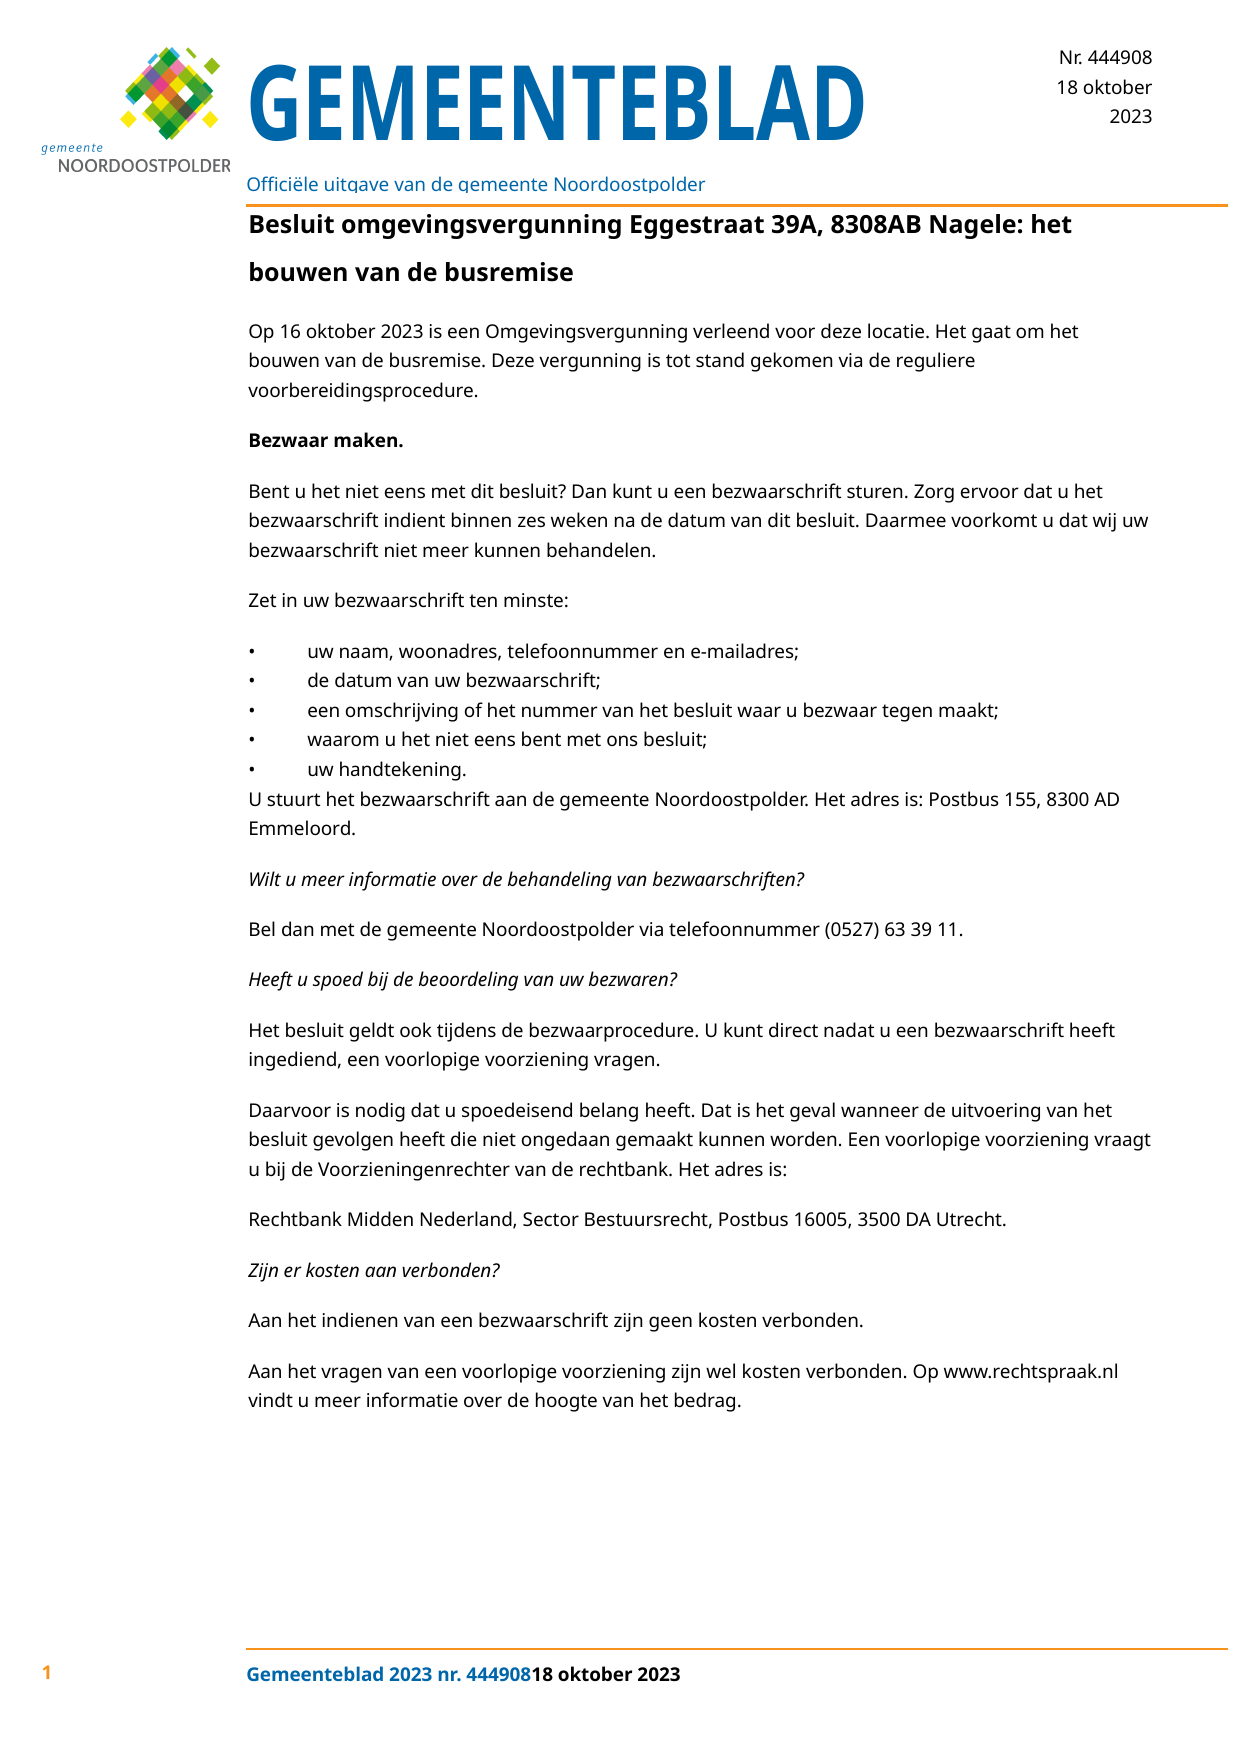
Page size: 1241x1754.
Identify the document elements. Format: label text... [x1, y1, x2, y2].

text Besluit omgevingsvergunning Eggestraat 39A, 8308AB Nagele: het bouwen van de busremise [248, 207, 1152, 288]
list waarom u het niet eens bent met ons besluit; [248, 727, 1152, 752]
text Heeft u spoed bij de beoordeling van uw bezwaren? [248, 967, 1152, 992]
list uw handtekening. [248, 756, 1152, 782]
text Zijn er kosten aan verbonden? [248, 1257, 1152, 1283]
text Het besluit geldt ook tijdens de bezwaarprocedure. U kunt direct nadat u een bezwaarschrift heeft ingediend, een voorlopige voorziening vragen. [248, 1017, 1152, 1072]
text Aan het indienen van een bezwaarschrift zijn geen kosten verbonden. [248, 1307, 1152, 1333]
picture [41, 47, 231, 172]
text Bezwaar maken. [248, 427, 1152, 453]
text Bent u het niet eens met dit besluit? Dan kunt u een bezwaarschrift sturen. Zorg ervoor dat u het bezwaarschrift indient binnen zes weken na de datum van dit besluit. Daarmee voorkomt u dat wij uw bezwaarschrift niet meer kunnen behandelen. [248, 478, 1152, 563]
list de datum van uw bezwaarschrift; [248, 667, 1152, 693]
list uw naam, woonadres, telefoonnummer en e-mailadres; [248, 638, 1152, 664]
text Bel dan met de gemeente Noordoostpolder via telefoonnummer (0527) 63 39 11. [248, 916, 1152, 942]
text Op 16 oktober 2023 is een Omgevingsvergunning verleend voor deze locatie. Het gaat om het bouwen van de busremise. Deze vergunning is tot stand gekomen via de reguliere voorbereidingsprocedure. [248, 318, 1152, 403]
text U stuurt het bezwaarschrift aan de gemeente Noordoostpolder. Het adres is: Postbus 155, 8300 AD Emmeloord. [248, 786, 1152, 841]
text Rechtbank Midden Nederland, Sector Bestuursrecht, Postbus 16005, 3500 DA Utrecht. [248, 1207, 1152, 1232]
text Zet in uw bezwaarschrift ten minste: [248, 587, 1152, 613]
list een omschrijving of het nummer van het besluit waar u bezwaar tegen maakt; [248, 697, 1152, 723]
text Aan het vragen van een voorlopige voorziening zijn wel kosten verbonden. Op www.rechtspraak.nl vindt u meer informatie over de hoogte van het bedrag. [248, 1358, 1152, 1413]
text Daarvoor is nodig dat u spoedeisend belang heeft. Dat is het geval wanneer de uitvoering van het besluit gevolgen heeft die niet ongedaan gemaakt kunnen worden. Een voorlopige voorziening vraagt u bij de Voorzieningenrechter van de rechtbank. Het adres is: [248, 1097, 1152, 1182]
text Wilt u meer informatie over de behandeling van bezwaarschriften? [248, 866, 1152, 892]
